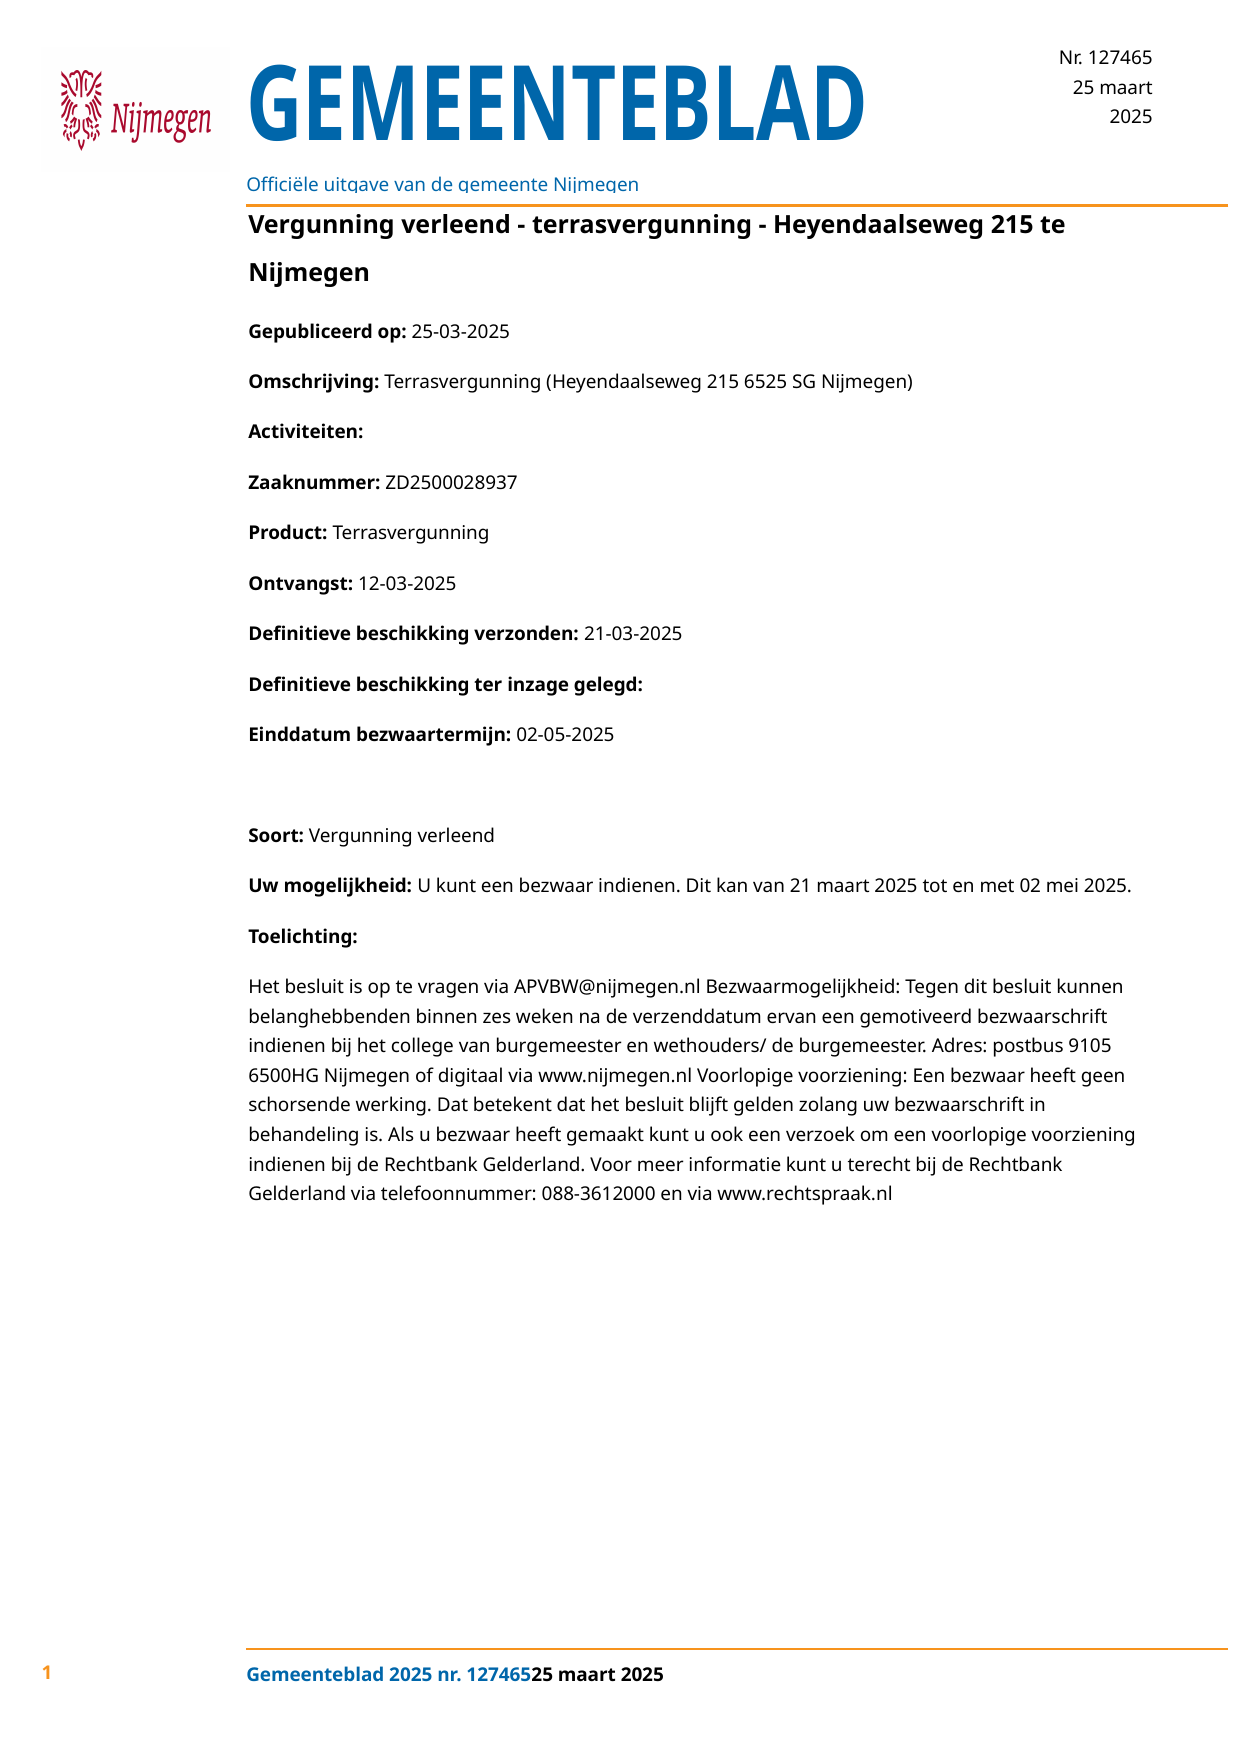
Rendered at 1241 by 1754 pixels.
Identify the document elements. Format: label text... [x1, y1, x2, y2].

text Omschrijving: Terrasvergunning (Heyendaalseweg 215 6525 SG Nijmegen) [248, 368, 1152, 394]
text Definitieve beschikking ter inzage gelegd: [248, 671, 1152, 697]
text Toelichting: [248, 923, 1152, 949]
text Zaaknummer: ZD2500028937 [248, 469, 1152, 495]
text Gepubliceerd op: 25-03-2025 [248, 318, 1152, 344]
text Definitieve beschikking verzonden: 21-03-2025 [248, 620, 1152, 646]
text Product: Terrasvergunning [248, 519, 1152, 545]
text Ontvangst: 12-03-2025 [248, 570, 1152, 596]
text Soort: Vergunning verleend [248, 822, 1152, 848]
text Het besluit is op te vragen via APVBW@nijmegen.nl Bezwaarmogelijkheid: Tegen dit besluit kunnen belanghebbenden binnen zes weken na de verzenddatum ervan een gemotiveerd bezwaarschrift indienen bij het college van burgemeester en wethouders/ de burgemeester. Adres: postbus 9105 6500HG Nijmegen of digitaal via www.nijmegen.nl Voorlopige voorziening: Een bezwaar heeft geen schorsende werking. Dat betekent dat het besluit blijft gelden zolang uw bezwaarschrift in behandeling is. Als u bezwaar heeft gemaakt kunt u ook een verzoek om een voorlopige voorziening indienen bij de Rechtbank Gelderland. Voor meer informatie kunt u terecht bij de Rechtbank Gelderland via telefoonnummer: 088-3612000 en via www.rechtspraak.nl [248, 973, 1152, 1206]
picture [41, 47, 231, 172]
text Vergunning verleend - terrasvergunning - Heyendaalseweg 215 te Nijmegen [248, 207, 1152, 288]
text Einddatum bezwaartermijn: 02-05-2025 [248, 721, 1152, 747]
text Uw mogelijkheid: U kunt een bezwaar indienen. Dit kan van 21 maart 2025 tot en met 02 mei 2025. [248, 872, 1152, 898]
text Activiteiten: [248, 419, 1152, 444]
